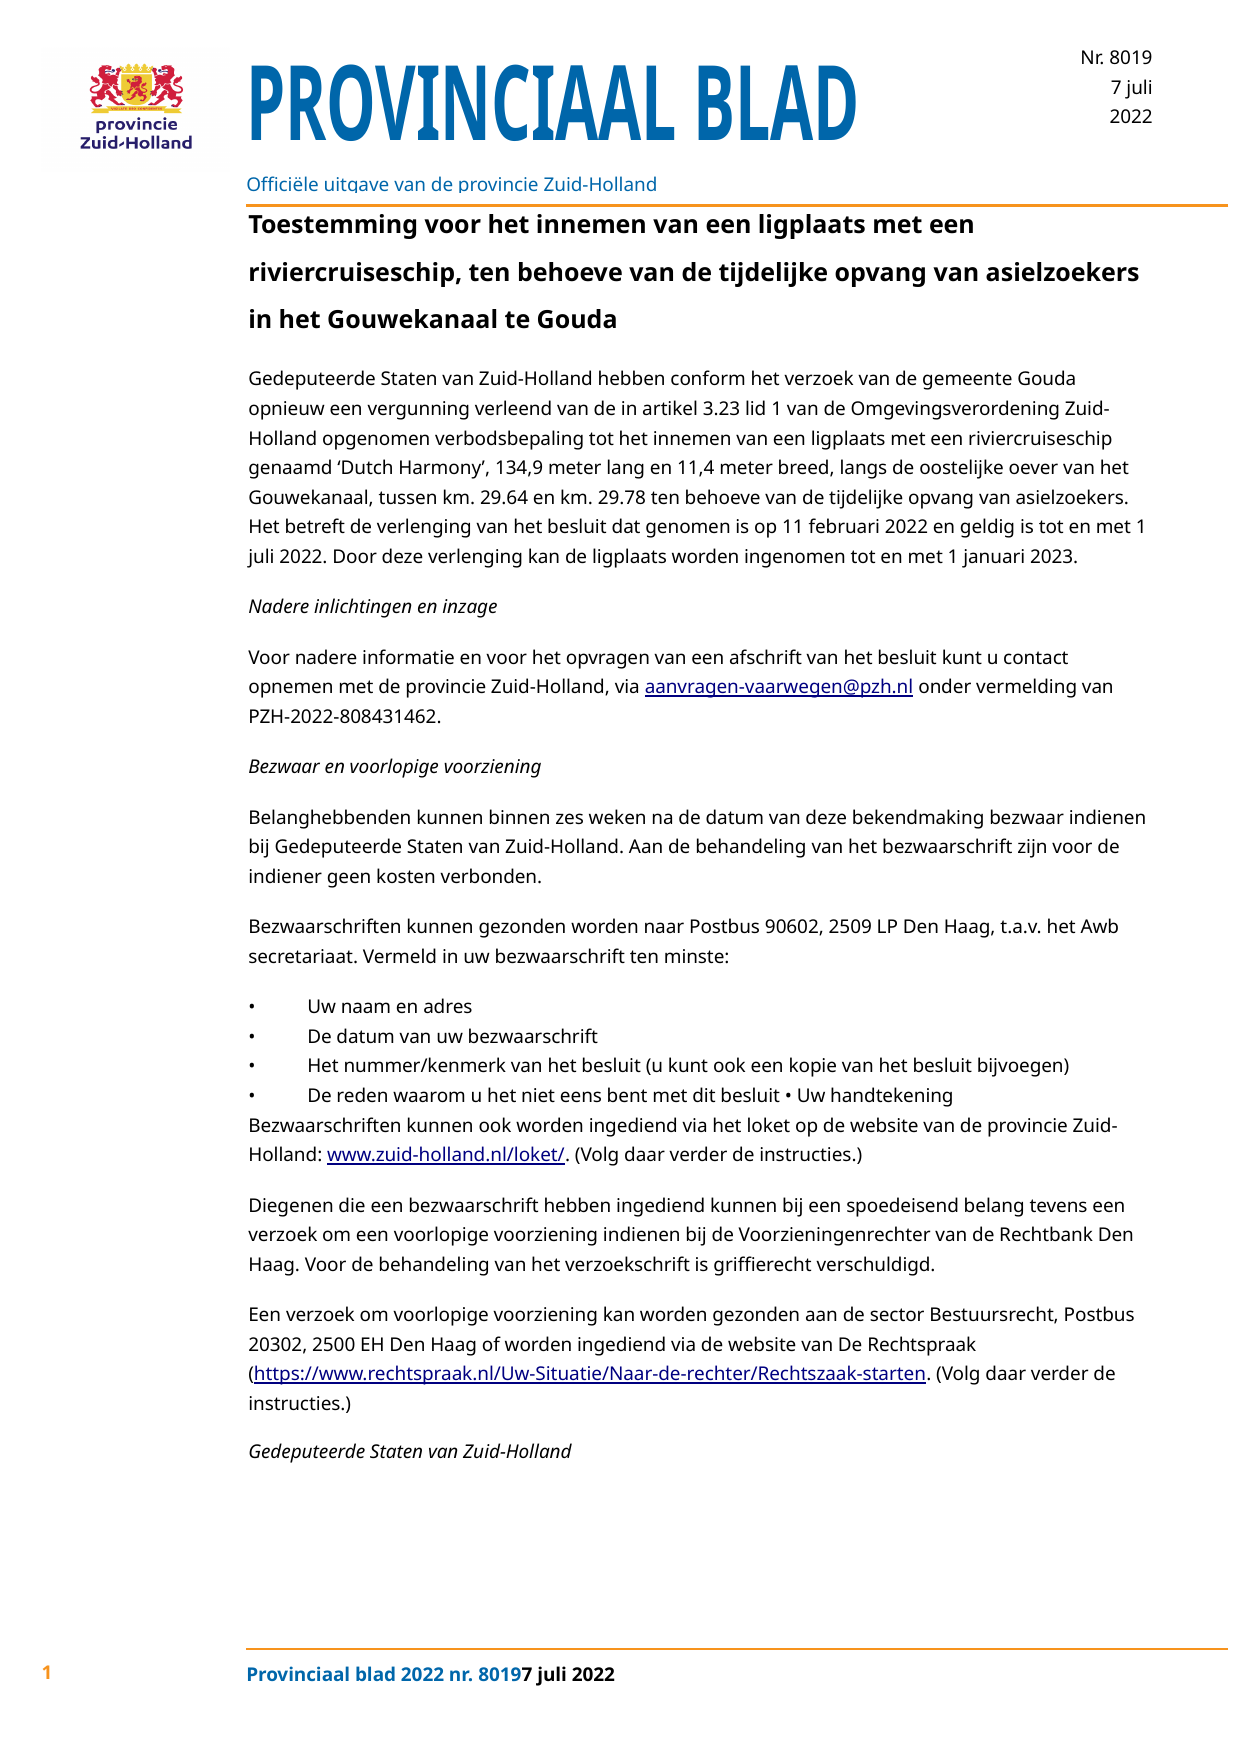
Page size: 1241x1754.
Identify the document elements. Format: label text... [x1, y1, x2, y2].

text Voor nadere informatie en voor het opvragen van een afschrift van het besluit kunt u contact opnemen met de provincie Zuid-Holland, via aanvragen-vaarwegen@pzh.nl onder vermelding van PZH-2022-808431462. [248, 644, 1152, 729]
list Het nummer/kenmerk van het besluit (u kunt ook een kopie van het besluit bijvoegen) [248, 1053, 1152, 1078]
text Gedeputeerde Staten van Zuid-Holland [248, 1438, 1152, 1464]
list Uw naam en adres [248, 993, 1152, 1019]
list De datum van uw bezwaarschrift [248, 1023, 1152, 1049]
text Een verzoek om voorlopige voorziening kan worden gezonden aan de sector Bestuursrecht, Postbus 20302, 2500 EH Den Haag of worden ingediend via de website van De Rechtspraak (https://www.rechtspraak.nl/Uw-Situatie/Naar-de-rechter/Rechtszaak-starten. (Volg daar verder de instructies.) [248, 1301, 1152, 1416]
text Toestemming voor het innemen van een ligplaats met een riviercruiseschip, ten behoeve van de tijdelijke opvang van asielzoekers in het Gouwekanaal te Gouda [248, 207, 1152, 336]
picture [41, 47, 231, 172]
text Nadere inlichtingen en inzage [248, 593, 1152, 619]
text Belanghebbenden kunnen binnen zes weken na de datum van deze bekendmaking bezwaar indienen bij Gedeputeerde Staten van Zuid-Holland. Aan de behandeling van het bezwaarschrift zijn voor de indiener geen kosten verbonden. [248, 804, 1152, 889]
text Bezwaarschriften kunnen ook worden ingediend via het loket op de website van de provincie Zuid-Holland: www.zuid-holland.nl/loket/. (Volg daar verder de instructies.) [248, 1112, 1152, 1167]
text Diegenen die een bezwaarschrift hebben ingediend kunnen bij een spoedeisend belang tevens een verzoek om een voorlopige voorziening indienen bij de Voorzieningenrechter van de Rechtbank Den Haag. Voor de behandeling van het verzoekschrift is griffierecht verschuldigd. [248, 1192, 1152, 1277]
text Bezwaarschriften kunnen gezonden worden naar Postbus 90602, 2509 LP Den Haag, t.a.v. het Awb secretariaat. Vermeld in uw bezwaarschrift ten minste: [248, 913, 1152, 969]
text Gedeputeerde Staten van Zuid-Holland hebben conform het verzoek van de gemeente Gouda opnieuw een vergunning verleend van de in artikel 3.23 lid 1 van de Omgevingsverordening Zuid-Holland opgenomen verbodsbepaling tot het innemen van een ligplaats met een riviercruiseschip genaamd ‘Dutch Harmony’, 134,9 meter lang en 11,4 meter breed, langs de oostelijke oever van het Gouwekanaal, tussen km. 29.64 en km. 29.78 ten behoeve van de tijdelijke opvang van asielzoekers. Het betreft de verlenging van het besluit dat genomen is op 11 februari 2022 en geldig is tot en met 1 juli 2022. Door deze verlenging kan de ligplaats worden ingenomen tot en met 1 januari 2023. [248, 366, 1152, 569]
list De reden waarom u het niet eens bent met dit besluit • Uw handtekening [248, 1082, 1152, 1108]
text Bezwaar en voorlopige voorziening [248, 753, 1152, 779]
